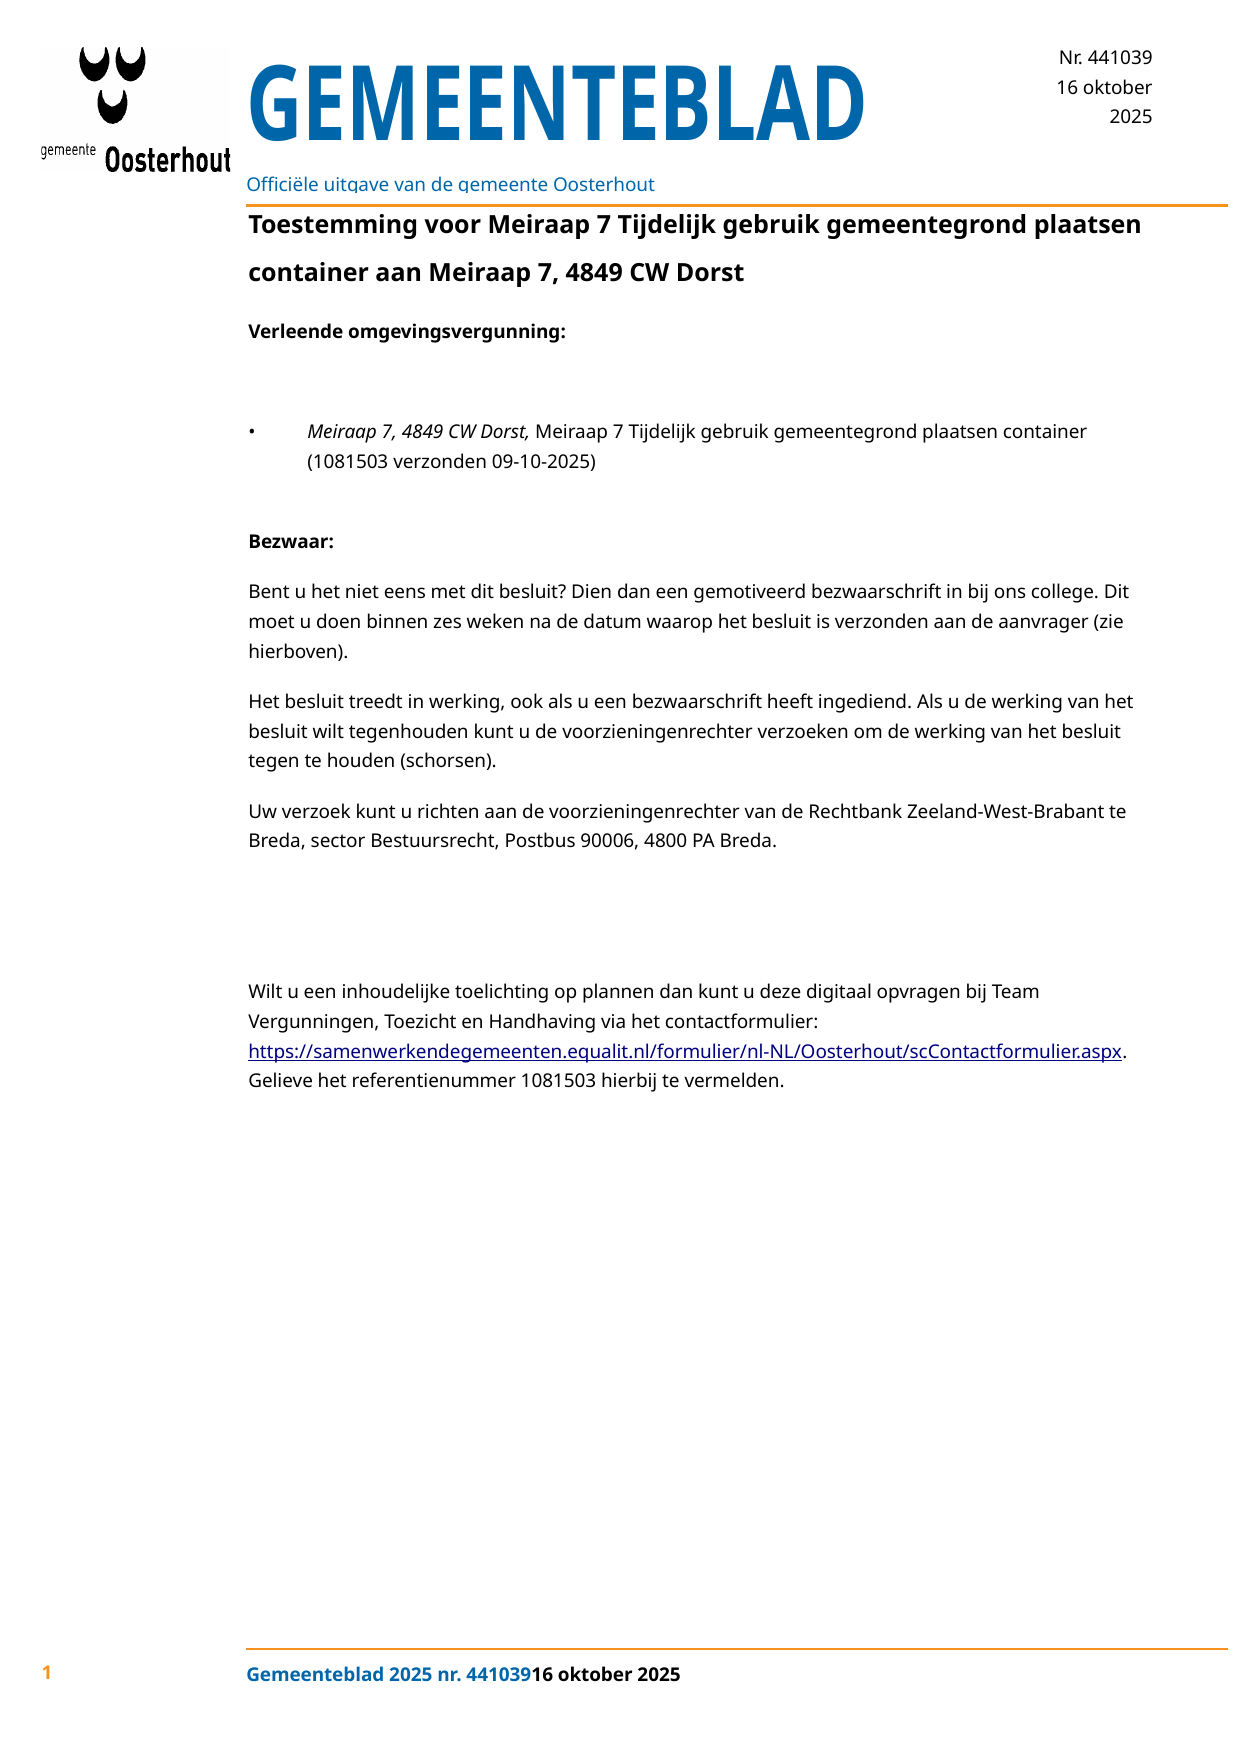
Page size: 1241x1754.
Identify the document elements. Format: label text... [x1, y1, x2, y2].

list Meiraap 7, 4849 CW Dorst, Meiraap 7 Tijdelijk gebruik gemeentegrond plaatsen container (1081503 verzonden 09-10-2025) [248, 419, 1152, 474]
picture [41, 47, 231, 172]
text Bezwaar: [248, 528, 1152, 554]
text Verleende omgevingsvergunning: [248, 318, 1152, 344]
text Bent u het niet eens met dit besluit? Dien dan een gemotiveerd bezwaarschrift in bij ons college. Dit moet u doen binnen zes weken na de datum waarop het besluit is verzonden aan de aanvrager (zie hierboven). [248, 579, 1152, 664]
text Uw verzoek kunt u richten aan de voorzieningenrechter van de Rechtbank Zeeland-West-Brabant te Breda, sector Bestuursrecht, Postbus 90006, 4800 PA Breda. [248, 798, 1152, 853]
text Het besluit treedt in werking, ook als u een bezwaarschrift heeft ingediend. Als u de werking van het besluit wilt tegenhouden kunt u de voorzieningenrechter verzoeken om de werking van het besluit tegen te houden (schorsen). [248, 688, 1152, 773]
text Toestemming voor Meiraap 7 Tijdelijk gebruik gemeentegrond plaatsen container aan Meiraap 7, 4849 CW Dorst [248, 207, 1152, 288]
text Wilt u een inhoudelijke toelichting op plannen dan kunt u deze digitaal opvragen bij Team Vergunningen, Toezicht en Handhaving via het contactformulier: https://samenwerkendegemeenten.equalit.nl/formulier/nl-NL/Oosterhout/scContactformulier.aspx. Gelieve het referentienummer 1081503 hierbij te vermelden. [248, 979, 1152, 1093]
